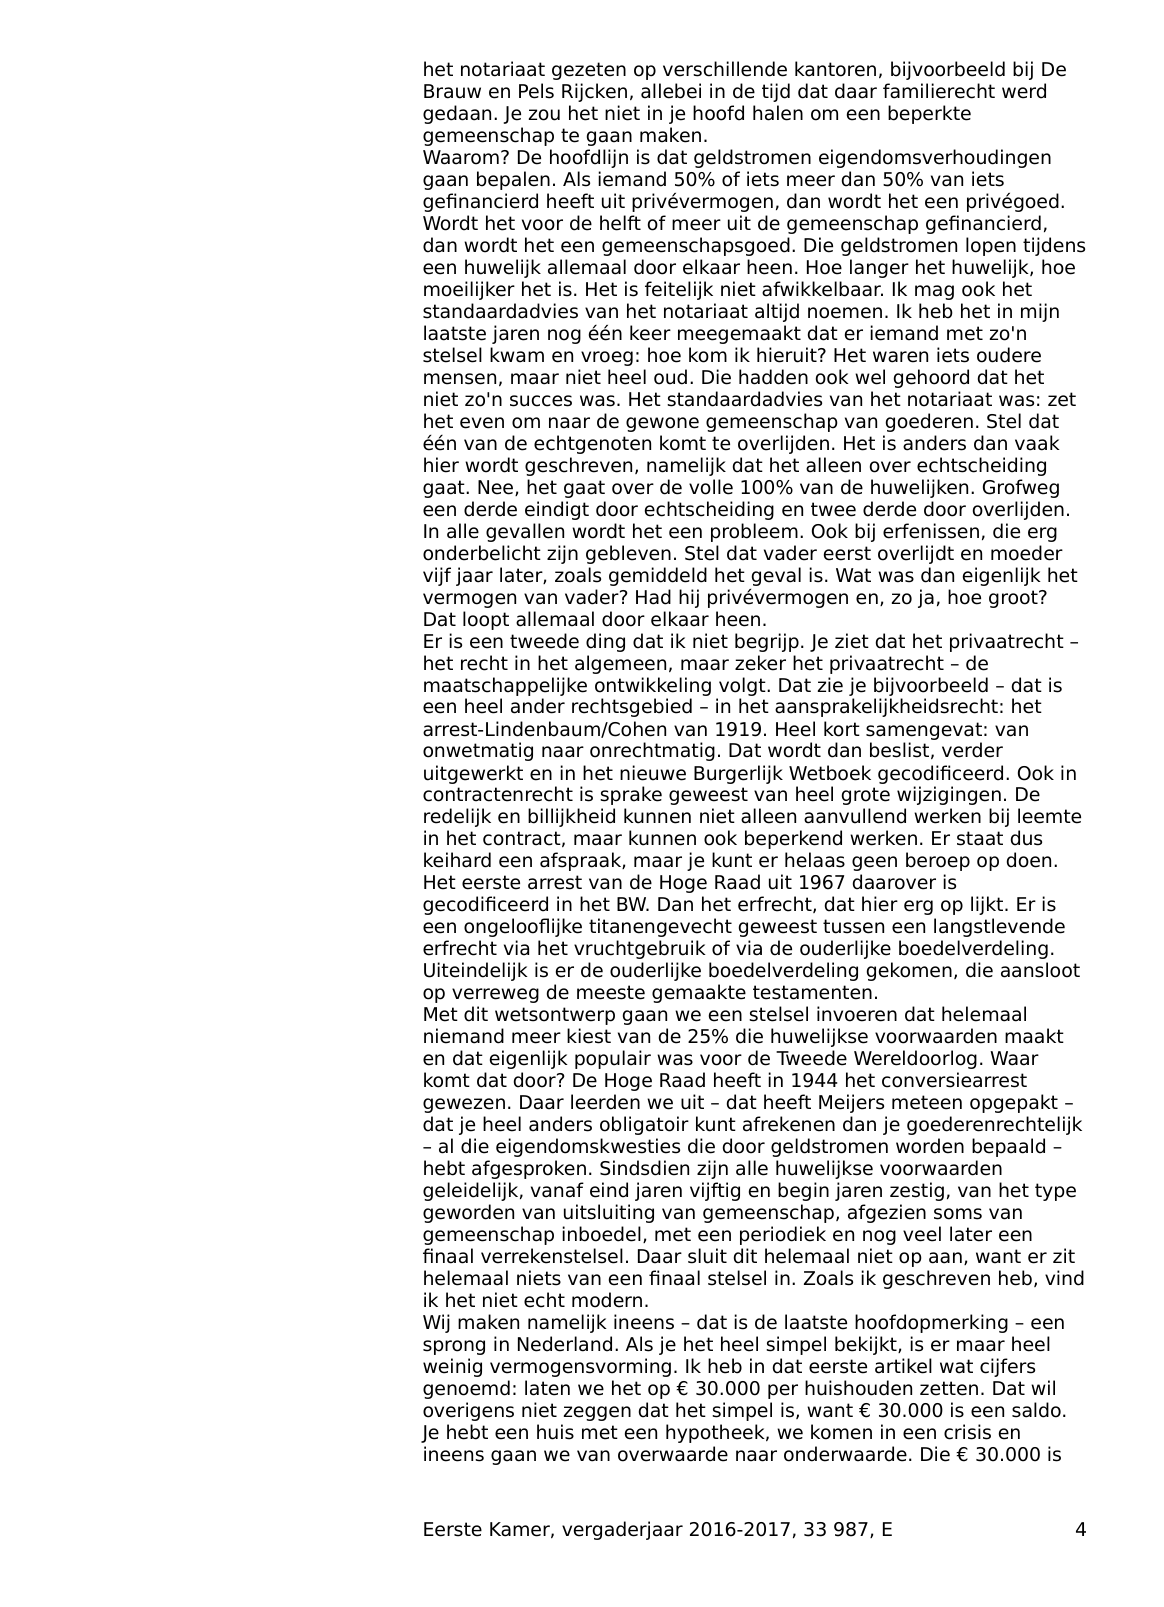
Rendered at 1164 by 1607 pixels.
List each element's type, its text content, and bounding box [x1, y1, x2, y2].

text Waarom? De hoofdlijn is dat geldstromen eigendomsverhoudingen gaan bepalen. Als iemand 50% of iets meer dan 50% van iets gefinancierd heeft uit privévermogen, dan wordt het een privégoed. Wordt het voor de helft of meer uit de gemeenschap gefinancierd, dan wordt het een gemeenschapsgoed. Die geldstromen lopen tijdens een huwelijk allemaal door elkaar heen. Hoe langer het huwelijk, hoe moeilijker het is. Het is feitelijk niet afwikkelbaar. Ik mag ook het standaardadvies van het notariaat altijd noemen. Ik heb het in mijn laatste jaren nog één keer meegemaakt dat er iemand met zo'n stelsel kwam en vroeg: hoe kom ik hieruit? Het waren iets oudere mensen, maar niet heel oud. Die hadden ook wel gehoord dat het niet zo'n succes was. Het standaardadvies van het notariaat was: zet het even om naar de gewone gemeenschap van goederen. Stel dat één van de echtgenoten komt te overlijden. Het is anders dan vaak hier wordt geschreven, namelijk dat het alleen over echtscheiding gaat. Nee, het gaat over de volle 100% van de huwelijken. Grofweg een derde eindigt door echtscheiding en twee derde door overlijden. In alle gevallen wordt het een probleem. Ook bij erfenissen, die erg onderbelicht zijn gebleven. Stel dat vader eerst overlijdt en moeder vijf jaar later, zoals gemiddeld het geval is. Wat was dan eigenlijk het vermogen van vader? Had hij privévermogen en, zo ja, hoe groot? Dat loopt allemaal door elkaar heen. [422, 147, 1087, 631]
text Er is een tweede ding dat ik niet begrijp. Je ziet dat het privaatrecht – het recht in het algemeen, maar zeker het privaatrecht – de maatschappelijke ontwikkeling volgt. Dat zie je bijvoorbeeld – dat is een heel ander rechtsgebied – in het aansprakelijkheidsrecht: het arrest-Lindenbaum/Cohen van 1919. Heel kort samengevat: van onwetmatig naar onrechtmatig. Dat wordt dan beslist, verder uitgewerkt en in het nieuwe Burgerlijk Wetboek gecodificeerd. Ook in contractenrecht is sprake geweest van heel grote wijzigingen. De redelijk en billijkheid kunnen niet alleen aanvullend werken bij leemte in het contract, maar kunnen ook beperkend werken. Er staat dus keihard een afspraak, maar je kunt er helaas geen beroep op doen. Het eerste arrest van de Hoge Raad uit 1967 daarover is gecodificeerd in het BW. Dan het erfrecht, dat hier erg op lijkt. Er is een ongelooflijke titanengevecht geweest tussen een langstlevende erfrecht via het vruchtgebruik of via de ouderlijke boedelverdeling. Uiteindelijk is er de ouderlijke boedelverdeling gekomen, die aansloot op verreweg de meeste gemaakte testamenten. [422, 631, 1087, 1004]
text Wij maken namelijk ineens – dat is de laatste hoofdopmerking – een sprong in Nederland. Als je het heel simpel bekijkt, is er maar heel weinig vermogensvorming. Ik heb in dat eerste artikel wat cijfers genoemd: laten we het op € 30.000 per huishouden zetten. Dat wil overigens niet zeggen dat het simpel is, want € 30.000 is een saldo. Je hebt een huis met een hypotheek, we komen in een crisis en ineens gaan we van overwaarde naar onderwaarde. Die € 30.000 is [422, 1312, 1087, 1466]
text het notariaat gezeten op verschillende kantoren, bijvoorbeeld bij De Brauw en Pels Rijcken, allebei in de tijd dat daar familierecht werd gedaan. Je zou het niet in je hoofd halen om een beperkte gemeenschap te gaan maken. [422, 59, 1087, 147]
text Met dit wetsontwerp gaan we een stelsel invoeren dat helemaal niemand meer kiest van de 25% die huwelijkse voorwaarden maakt en dat eigenlijk populair was voor de Tweede Wereldoorlog. Waar komt dat door? De Hoge Raad heeft in 1944 het conversiearrest gewezen. Daar leerden we uit – dat heeft Meijers meteen opgepakt – dat je heel anders obligatoir kunt afrekenen dan je goederenrechtelijk – al die eigendomskwesties die door geldstromen worden bepaald – hebt afgesproken. Sindsdien zijn alle huwelijkse voorwaarden geleidelijk, vanaf eind jaren vijftig en begin jaren zestig, van het type geworden van uitsluiting van gemeenschap, afgezien soms van gemeenschap inboedel, met een periodiek en nog veel later een finaal verrekenstelsel. Daar sluit dit helemaal niet op aan, want er zit helemaal niets van een finaal stelsel in. Zoals ik geschreven heb, vind ik het niet echt modern. [422, 1004, 1087, 1312]
